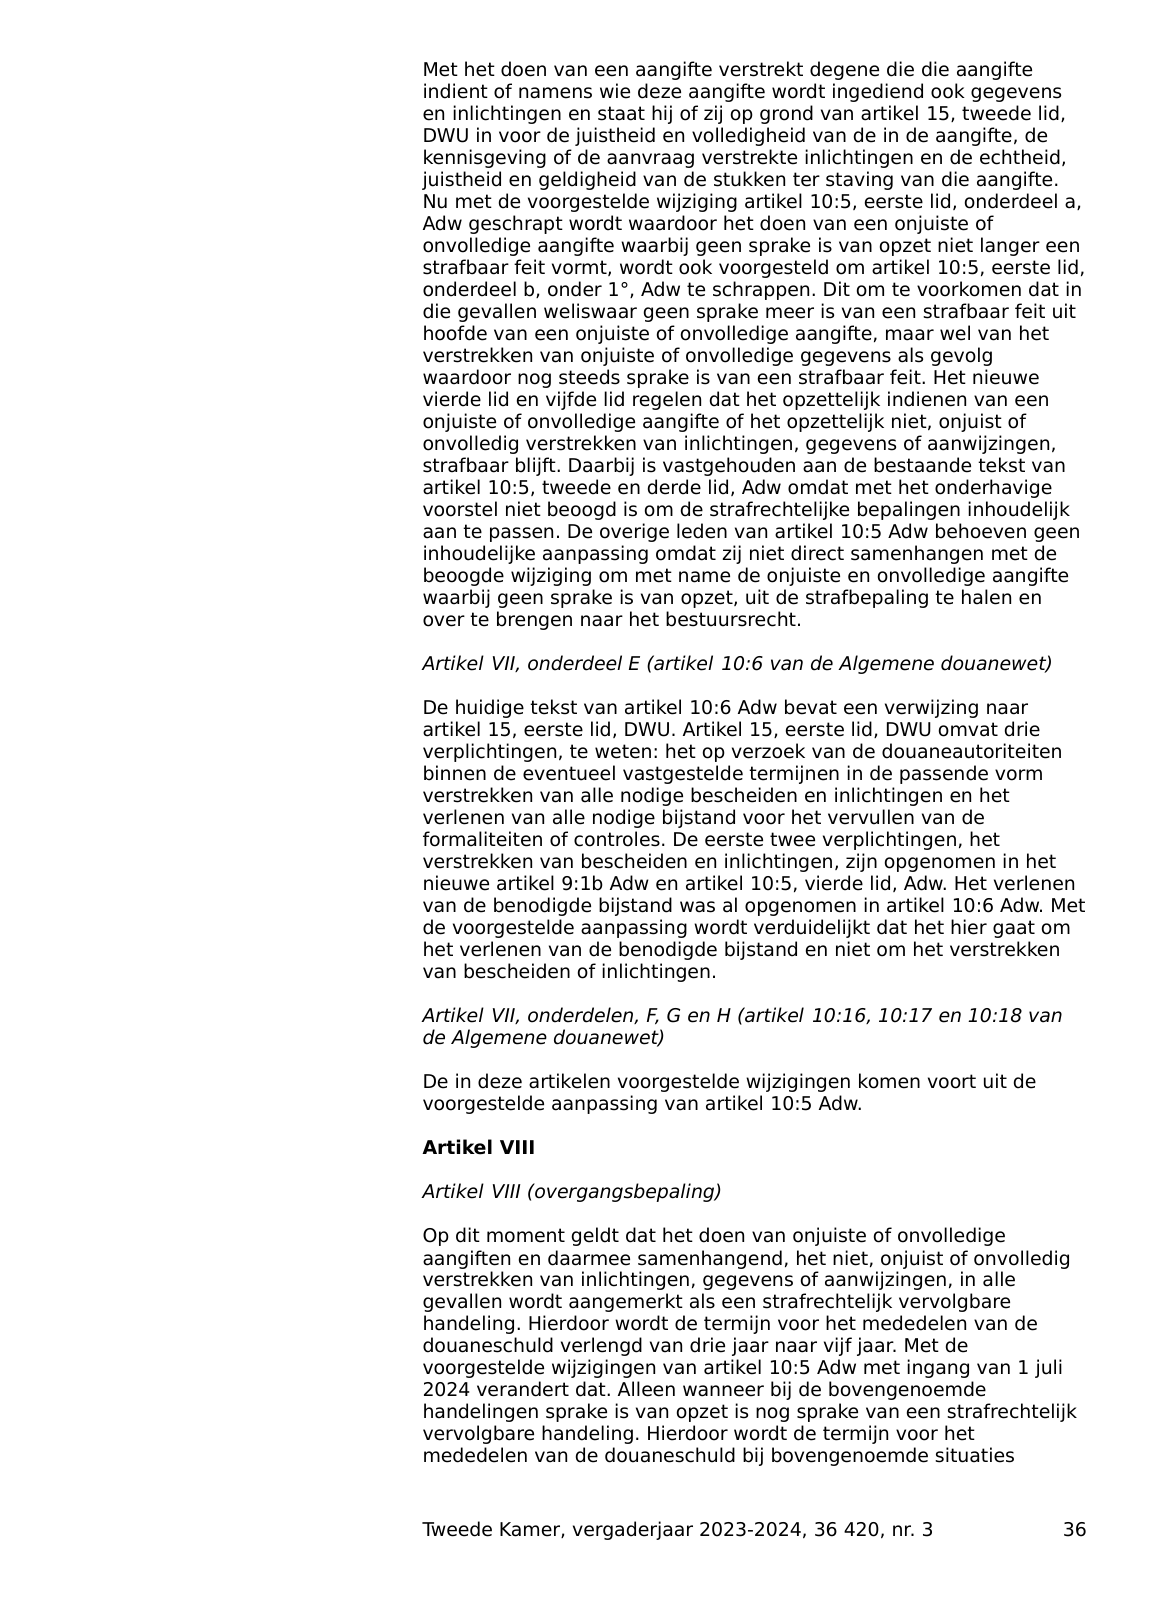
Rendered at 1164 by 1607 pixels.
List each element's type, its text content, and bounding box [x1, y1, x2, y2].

subtitle Artikel VII, onderdelen, F, G en H (artikel 10:16, 10:17 en 10:18 van de Algemene douanewet) [422, 1005, 1087, 1049]
subtitle Artikel VIII (overgangsbepaling) [422, 1181, 1087, 1203]
subtitle Artikel VIII [422, 1137, 1087, 1159]
text Met het doen van een aangifte verstrekt degene die die aangifte indient of namens wie deze aangifte wordt ingediend ook gegevens en inlichtingen en staat hij of zij op grond van artikel 15, tweede lid, DWU in voor de juistheid en volledigheid van de in de aangifte, de kennisgeving of de aanvraag verstrekte inlichtingen en de echtheid, juistheid en geldigheid van de stukken ter staving van die aangifte. Nu met de voorgestelde wijziging artikel 10:5, eerste lid, onderdeel a, Adw geschrapt wordt waardoor het doen van een onjuiste of onvolledige aangifte waarbij geen sprake is van opzet niet langer een strafbaar feit vormt, wordt ook voorgesteld om artikel 10:5, eerste lid, onderdeel b, onder 1°, Adw te schrappen. Dit om te voorkomen dat in die gevallen weliswaar geen sprake meer is van een strafbaar feit uit hoofde van een onjuiste of onvolledige aangifte, maar wel van het verstrekken van onjuiste of onvolledige gegevens als gevolg waardoor nog steeds sprake is van een strafbaar feit. Het nieuwe vierde lid en vijfde lid regelen dat het opzettelijk indienen van een onjuiste of onvolledige aangifte of het opzettelijk niet, onjuist of onvolledig verstrekken van inlichtingen, gegevens of aanwijzingen, strafbaar blijft. Daarbij is vastgehouden aan de bestaande tekst van artikel 10:5, tweede en derde lid, Adw omdat met het onderhavige voorstel niet beoogd is om de strafrechtelijke bepalingen inhoudelijk aan te passen. De overige leden van artikel 10:5 Adw behoeven geen inhoudelijke aanpassing omdat zij niet direct samenhangen met de beoogde wijziging om met name de onjuiste en onvolledige aangifte waarbij geen sprake is van opzet, uit de strafbepaling te halen en over te brengen naar het bestuursrecht. [422, 59, 1087, 631]
subtitle Artikel VII, onderdeel E (artikel 10:6 van de Algemene douanewet) [422, 653, 1087, 675]
text De huidige tekst van artikel 10:6 Adw bevat een verwijzing naar artikel 15, eerste lid, DWU. Artikel 15, eerste lid, DWU omvat drie verplichtingen, te weten: het op verzoek van de douaneautoriteiten binnen de eventueel vastgestelde termijnen in de passende vorm verstrekken van alle nodige bescheiden en inlichtingen en het verlenen van alle nodige bijstand voor het vervullen van de formaliteiten of controles. De eerste twee verplichtingen, het verstrekken van bescheiden en inlichtingen, zijn opgenomen in het nieuwe artikel 9:1b Adw en artikel 10:5, vierde lid, Adw. Het verlenen van de benodigde bijstand was al opgenomen in artikel 10:6 Adw. Met de voorgestelde aanpassing wordt verduidelijkt dat het hier gaat om het verlenen van de benodigde bijstand en niet om het verstrekken van bescheiden of inlichtingen. [422, 697, 1087, 983]
text Op dit moment geldt dat het doen van onjuiste of onvolledige aangiften en daarmee samenhangend, het niet, onjuist of onvolledig verstrekken van inlichtingen, gegevens of aanwijzingen, in alle gevallen wordt aangemerkt als een strafrechtelijk vervolgbare handeling. Hierdoor wordt de termijn voor het mededelen van de douaneschuld verlengd van drie jaar naar vijf jaar. Met de voorgestelde wijzigingen van artikel 10:5 Adw met ingang van 1 juli 2024 verandert dat. Alleen wanneer bij de bovengenoemde handelingen sprake is van opzet is nog sprake van een strafrechtelijk vervolgbare handeling. Hierdoor wordt de termijn voor het mededelen van de douaneschuld bij bovengenoemde situaties [422, 1225, 1087, 1467]
text De in deze artikelen voorgestelde wijzigingen komen voort uit de voorgestelde aanpassing van artikel 10:5 Adw. [422, 1071, 1087, 1115]
